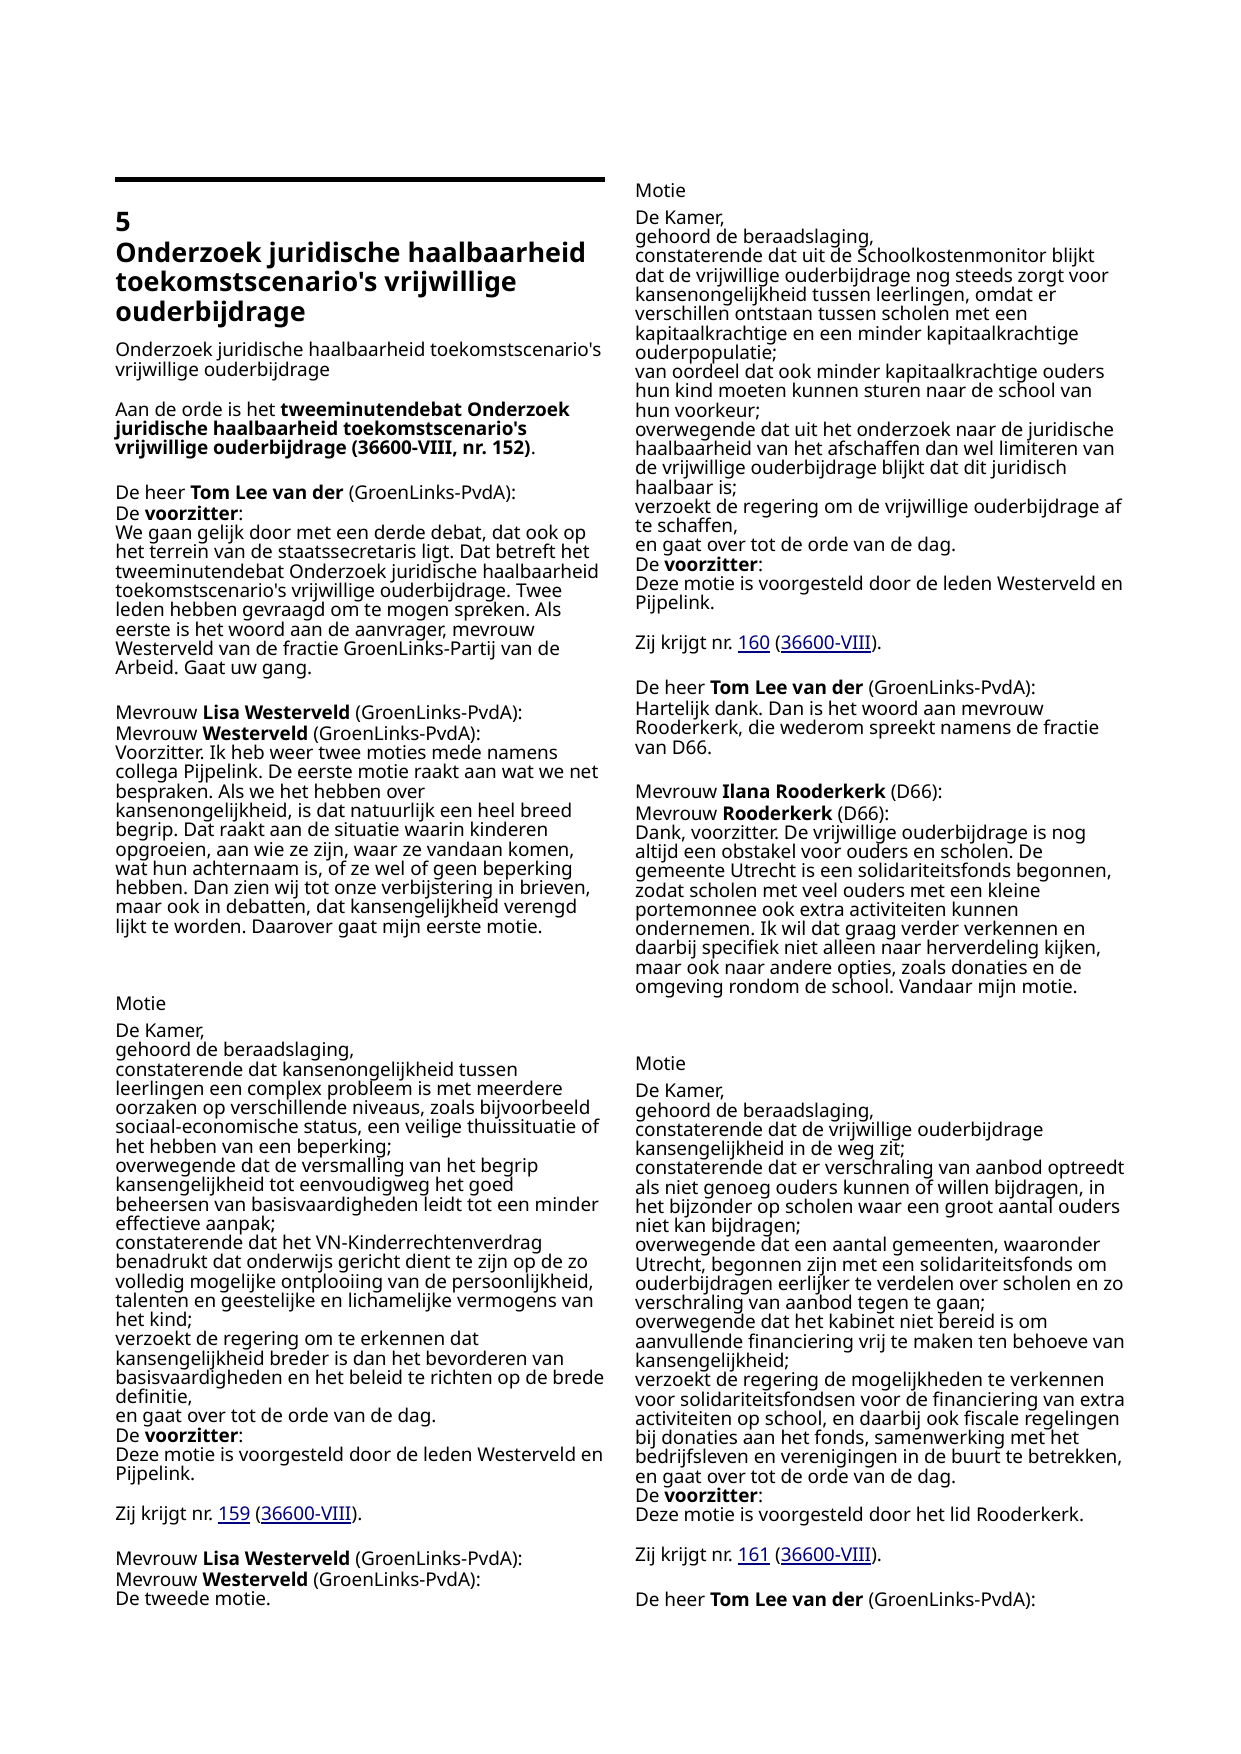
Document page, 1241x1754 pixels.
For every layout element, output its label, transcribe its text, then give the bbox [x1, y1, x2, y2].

text Zij krijgt nr. 159 (36600-VIII). [115, 1505, 605, 1524]
text overwegende dat uit het onderzoek naar de juridische haalbaarheid van het afschaffen dan wel limiteren van de vrijwillige ouderbijdrage blijkt dat dit juridisch haalbaar is; [635, 421, 1125, 498]
text constaterende dat er verschraling van aanbod optreedt als niet genoeg ouders kunnen of willen bijdragen, in het bijzonder op scholen waar een groot aantal ouders niet kan bijdragen; [635, 1159, 1125, 1236]
text overwegende dat een aantal gemeenten, waaronder Utrecht, begonnen zijn met een solidariteitsfonds om ouderbijdragen eerlijker te verdelen over scholen en zo verschraling van aanbod tegen te gaan; [635, 1236, 1125, 1313]
text Mevrouw Westerveld (GroenLinks-PvdA): [115, 1571, 605, 1590]
text De Kamer, [635, 1082, 1125, 1102]
text Motie [115, 990, 605, 1016]
text De Kamer, [115, 1022, 605, 1041]
text Mevrouw Westerveld (GroenLinks-PvdA): [115, 725, 605, 744]
text verzoekt de regering om de vrijwillige ouderbijdrage af te schaffen, [635, 498, 1125, 536]
text en gaat over tot de orde van de dag. [115, 1407, 605, 1427]
text van oordeel dat ook minder kapitaalkrachtige ouders hun kind moeten kunnen sturen naar de school van hun voorkeur; [635, 363, 1125, 421]
text gehoord de beraadslaging, [635, 1102, 1125, 1121]
text overwegende dat het kabinet niet bereid is om aanvullende financiering vrij te maken ten behoeve van kansengelijkheid; [635, 1313, 1125, 1371]
text gehoord de beraadslaging, [115, 1041, 605, 1061]
text Motie [635, 177, 1125, 203]
text verzoekt de regering de mogelijkheden te verkennen voor solidariteitsfondsen voor de financiering van extra activiteiten op school, en daarbij ook fiscale regelingen bij donaties aan het fonds, samenwerking met het bedrijfsleven en verenigingen in de buurt te betrekken, [635, 1371, 1125, 1468]
text Aan de orde is het tweeminutendebat Onderzoek juridische haalbaarheid toekomstscenario's vrijwillige ouderbijdrage (36600-VIII, nr. 152). [115, 401, 605, 458]
text gehoord de beraadslaging, [635, 228, 1125, 247]
text constaterende dat het VN-Kinderrechtenverdrag benadrukt dat onderwijs gericht dient te zijn op de zo volledig mogelijke ontplooiing van de persoonlijkheid, talenten en geestelijke en lichamelijke vermogens van het kind; [115, 1234, 605, 1330]
text Zij krijgt nr. 160 (36600-VIII). [635, 634, 1125, 653]
text verzoekt de regering om te erkennen dat kansengelijkheid breder is dan het bevorderen van basisvaardigheden en het beleid te richten op de brede definitie, [115, 1330, 605, 1407]
text 5 [115, 203, 605, 239]
text Onderzoek juridische haalbaarheid toekomstscenario's vrijwillige ouderbijdrage [115, 341, 605, 380]
text Mevrouw Ilana Rooderkerk (D66): [635, 779, 1125, 804]
text en gaat over tot de orde van de dag. [635, 536, 1125, 556]
text Deze motie is voorgesteld door de leden Westerveld en Pijpelink. [635, 575, 1125, 613]
text Hartelijk dank. Dan is het woord aan mevrouw Rooderkerk, die wederom spreekt namens de fractie van D66. [635, 700, 1125, 758]
text constaterende dat kansenongelijkheid tussen leerlingen een complex probleem is met meerdere oorzaken op verschillende niveaus, zoals bijvoorbeeld sociaal-economische status, een veilige thuissituatie of het hebben van een beperking; [115, 1061, 605, 1157]
text De voorzitter: [115, 1427, 605, 1446]
text De voorzitter: [115, 505, 605, 524]
text De heer Tom Lee van der (GroenLinks-PvdA): [115, 479, 605, 505]
text De voorzitter: [635, 1487, 1125, 1506]
text Onderzoek juridische haalbaarheid toekomstscenario's vrijwillige ouderbijdrage [115, 239, 605, 341]
text Motie [635, 1051, 1125, 1076]
text De heer Tom Lee van der (GroenLinks-PvdA): [635, 674, 1125, 700]
text Voorzitter. Ik heb weer twee moties mede namens collega Pijpelink. De eerste motie raakt aan wat we net bespraken. Als we het hebben over kansenongelijkheid, is dat natuurlijk een heel breed begrip. Dat raakt aan de situatie waarin kinderen opgroeien, aan wie ze zijn, waar ze vandaan komen, wat hun achternaam is, of ze wel of geen beperking hebben. Dan zien wij tot onze verbijstering in brieven, maar ook in debatten, dat kansengelijkheid verengd lijkt te worden. Daarover gaat mijn eerste motie. [115, 744, 605, 937]
text overwegende dat de versmalling van het begrip kansengelijkheid tot eenvoudigweg het goed beheersen van basisvaardigheden leidt tot een minder effectieve aanpak; [115, 1157, 605, 1234]
text De tweede motie. [115, 1590, 605, 1610]
text constaterende dat uit de Schoolkostenmonitor blijkt dat de vrijwillige ouderbijdrage nog steeds zorgt voor kansenongelijkheid tussen leerlingen, omdat er verschillen ontstaan tussen scholen met een kapitaalkrachtige en een minder kapitaalkrachtige ouderpopulatie; [635, 247, 1125, 363]
text Deze motie is voorgesteld door de leden Westerveld en Pijpelink. [115, 1446, 605, 1484]
text De voorzitter: [635, 556, 1125, 575]
text Deze motie is voorgesteld door het lid Rooderkerk. [635, 1506, 1125, 1526]
text De Kamer, [635, 209, 1125, 228]
text Mevrouw Lisa Westerveld (GroenLinks-PvdA): [115, 1545, 605, 1571]
text Dank, voorzitter. De vrijwillige ouderbijdrage is nog altijd een obstakel voor ouders en scholen. De gemeente Utrecht is een solidariteitsfonds begonnen, zodat scholen met veel ouders met een kleine portemonnee ook extra activiteiten kunnen ondernemen. Ik wil dat graag verder verkennen en daarbij specifiek niet alleen naar herverdeling kijken, maar ook naar andere opties, zoals donaties en de omgeving rondom de school. Vandaar mijn motie. [635, 824, 1125, 997]
text Mevrouw Rooderkerk (D66): [635, 804, 1125, 824]
text constaterende dat de vrijwillige ouderbijdrage kansengelijkheid in de weg zit; [635, 1121, 1125, 1159]
text Zij krijgt nr. 161 (36600-VIII). [635, 1546, 1125, 1566]
text We gaan gelijk door met een derde debat, dat ook op het terrein van de staatssecretaris ligt. Dat betreft het tweeminutendebat Onderzoek juridische haalbaarheid toekomstscenario's vrijwillige ouderbijdrage. Twee leden hebben gevraagd om te mogen spreken. Als eerste is het woord aan de aanvrager, mevrouw Westerveld van de fractie GroenLinks-Partij van de Arbeid. Gaat uw gang. [115, 524, 605, 678]
text en gaat over tot de orde van de dag. [635, 1468, 1125, 1487]
text Mevrouw Lisa Westerveld (GroenLinks-PvdA): [115, 699, 605, 725]
text De heer Tom Lee van der (GroenLinks-PvdA): [635, 1586, 1125, 1612]
